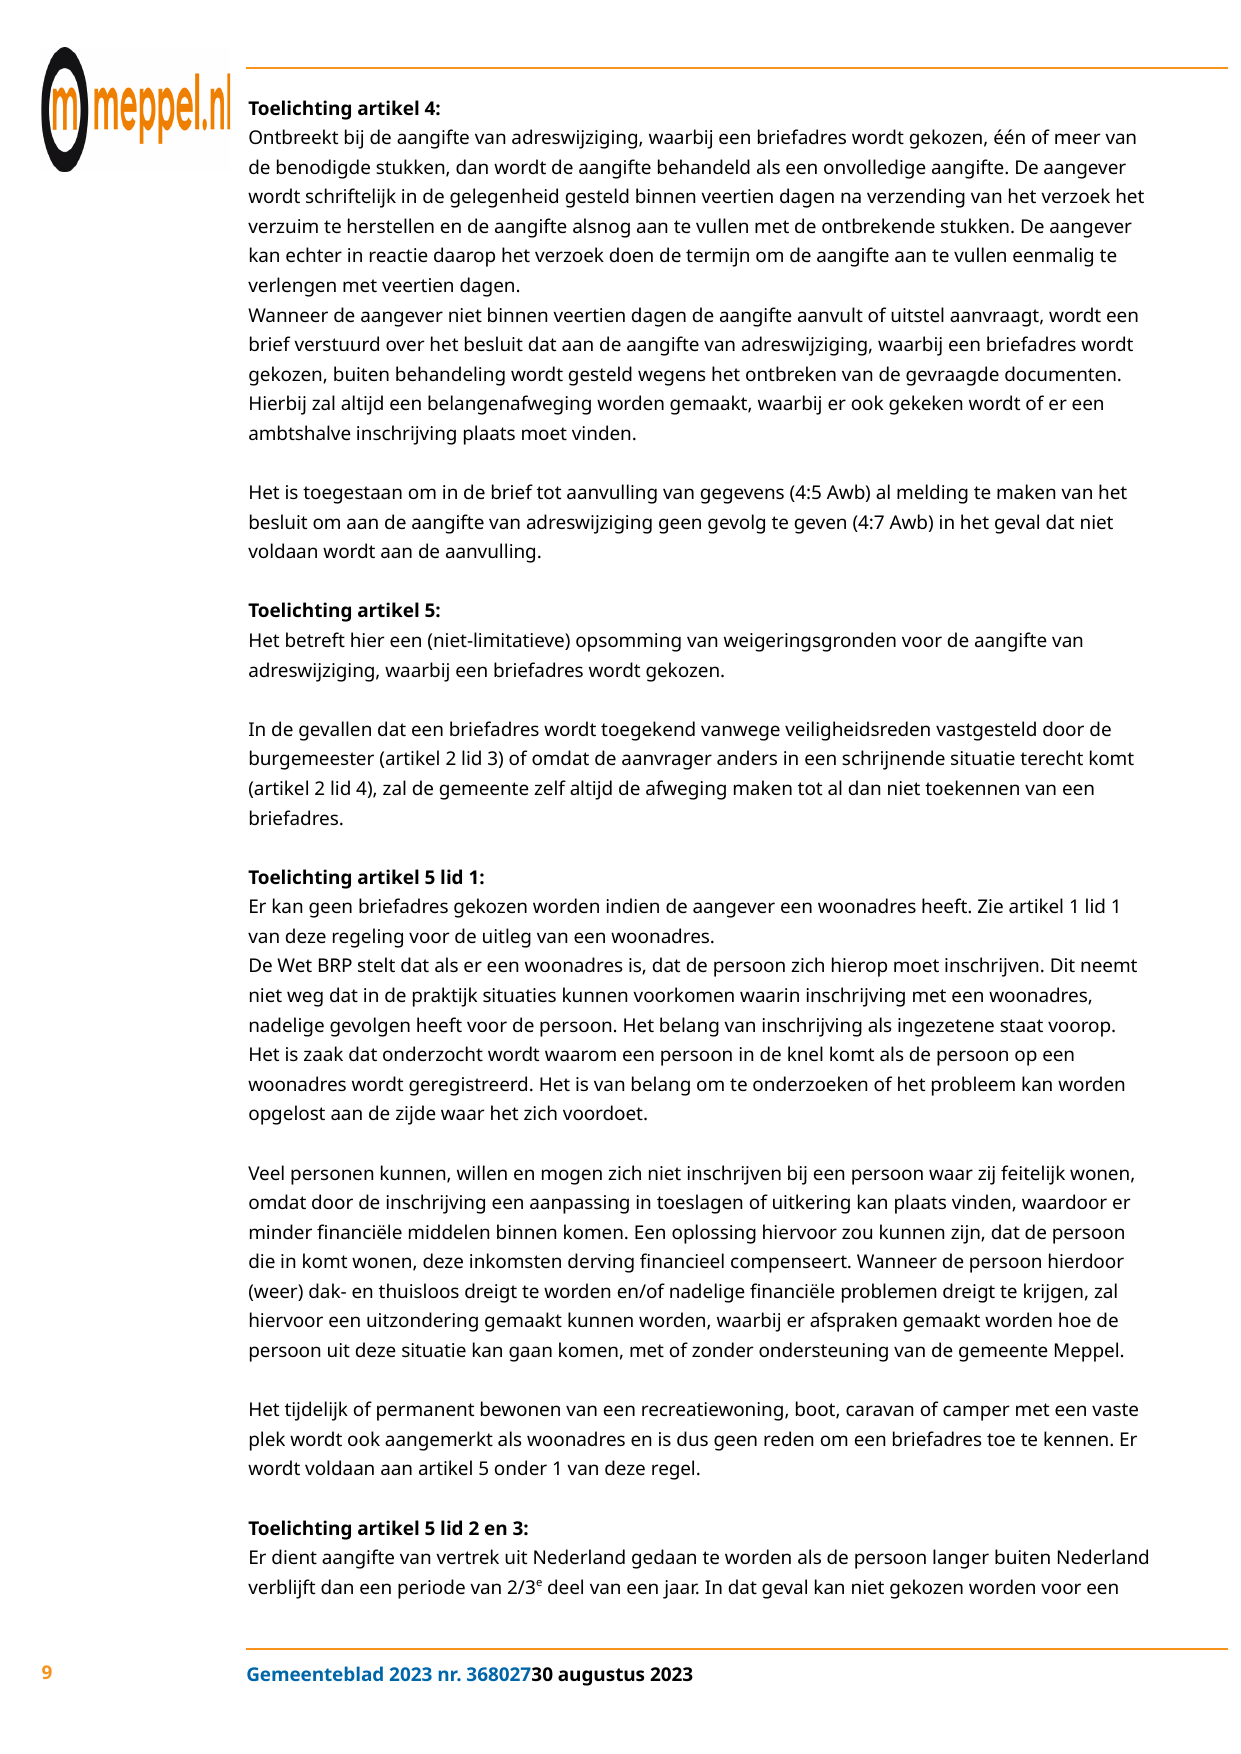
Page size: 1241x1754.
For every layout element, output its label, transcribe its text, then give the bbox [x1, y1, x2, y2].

text Het betreft hier een (niet-limitatieve) opsomming van weigeringsgronden voor de aangifte van adreswijziging, waarbij een briefadres wordt gekozen. [248, 627, 1152, 683]
text Wanneer de aangever niet binnen veertien dagen de aangifte aanvult of uitstel aanvraagt, wordt een brief verstuurd over het besluit dat aan de aangifte van adreswijziging, waarbij een briefadres wordt gekozen, buiten behandeling wordt gesteld wegens het ontbreken van de gevraagde documenten. [248, 302, 1152, 387]
text Er kan geen briefadres gekozen worden indien de aangever een woonadres heeft. Zie artikel 1 lid 1 van deze regeling voor de uitleg van een woonadres. [248, 893, 1152, 949]
picture [41, 47, 231, 172]
text Ontbreekt bij de aangifte van adreswijziging, waarbij een briefadres wordt gekozen, één of meer van de benodigde stukken, dan wordt de aangifte behandeld als een onvolledige aangifte. De aangever wordt schriftelijk in de gelegenheid gesteld binnen veertien dagen na verzending van het verzoek het verzuim te herstellen en de aangifte alsnog aan te vullen met de ontbrekende stukken. De aangever kan echter in reactie daarop het verzoek doen de termijn om de aangifte aan te vullen eenmalig te verlengen met veertien dagen. [248, 124, 1152, 298]
text Er dient aangifte van vertrek uit Nederland gedaan te worden als de persoon langer buiten Nederland verblijft dan een periode van 2/3e deel van een jaar. In dat geval kan niet gekozen worden voor een [248, 1544, 1152, 1600]
text De Wet BRP stelt dat als er een woonadres is, dat de persoon zich hierop moet inschrijven. Dit neemt niet weg dat in de praktijk situaties kunnen voorkomen waarin inschrijving met een woonadres, nadelige gevolgen heeft voor de persoon. Het belang van inschrijving als ingezetene staat voorop. Het is zaak dat onderzocht wordt waarom een persoon in de knel komt als de persoon op een woonadres wordt geregistreerd. Het is van belang om te onderzoeken of het probleem kan worden opgelost aan de zijde waar het zich voordoet. [248, 953, 1152, 1126]
text Veel personen kunnen, willen en mogen zich niet inschrijven bij een persoon waar zij feitelijk wonen, omdat door de inschrijving een aanpassing in toeslagen of uitkering kan plaats vinden, waardoor er minder financiële middelen binnen komen. Een oplossing hiervoor zou kunnen zijn, dat de persoon die in komt wonen, deze inkomsten derving financieel compenseert. Wanneer de persoon hierdoor (weer) dak- en thuisloos dreigt te worden en/of nadelige financiële problemen dreigt te krijgen, zal hiervoor een uitzondering gemaakt kunnen worden, waarbij er afspraken gemaakt worden hoe de persoon uit deze situatie kan gaan komen, met of zonder ondersteuning van de gemeente Meppel. [248, 1160, 1152, 1363]
text Toelichting artikel 4: [248, 95, 1152, 121]
text Toelichting artikel 5 lid 1: [248, 864, 1152, 890]
text Hierbij zal altijd een belangenafweging worden gemaakt, waarbij er ook gekeken wordt of er een ambtshalve inschrijving plaats moet vinden. [248, 391, 1152, 446]
text In de gevallen dat een briefadres wordt toegekend vanwege veiligheidsreden vastgesteld door de burgemeester (artikel 2 lid 3) of omdat de aanvrager anders in een schrijnende situatie terecht komt (artikel 2 lid 4), zal de gemeente zelf altijd de afweging maken tot al dan niet toekennen van een briefadres. [248, 716, 1152, 831]
text Het tijdelijk of permanent bewonen van een recreatiewoning, boot, caravan of camper met een vaste plek wordt ook aangemerkt als woonadres en is dus geen reden om een briefadres toe te kennen. Er wordt voldaan aan artikel 5 onder 1 van deze regel. [248, 1396, 1152, 1481]
text Toelichting artikel 5: [248, 598, 1152, 623]
text Toelichting artikel 5 lid 2 en 3: [248, 1515, 1152, 1541]
text Het is toegestaan om in de brief tot aanvulling van gegevens (4:5 Awb) al melding te maken van het besluit om aan de aangifte van adreswijziging geen gevolg te geven (4:7 Awb) in het geval dat niet voldaan wordt aan de aanvulling. [248, 479, 1152, 564]
